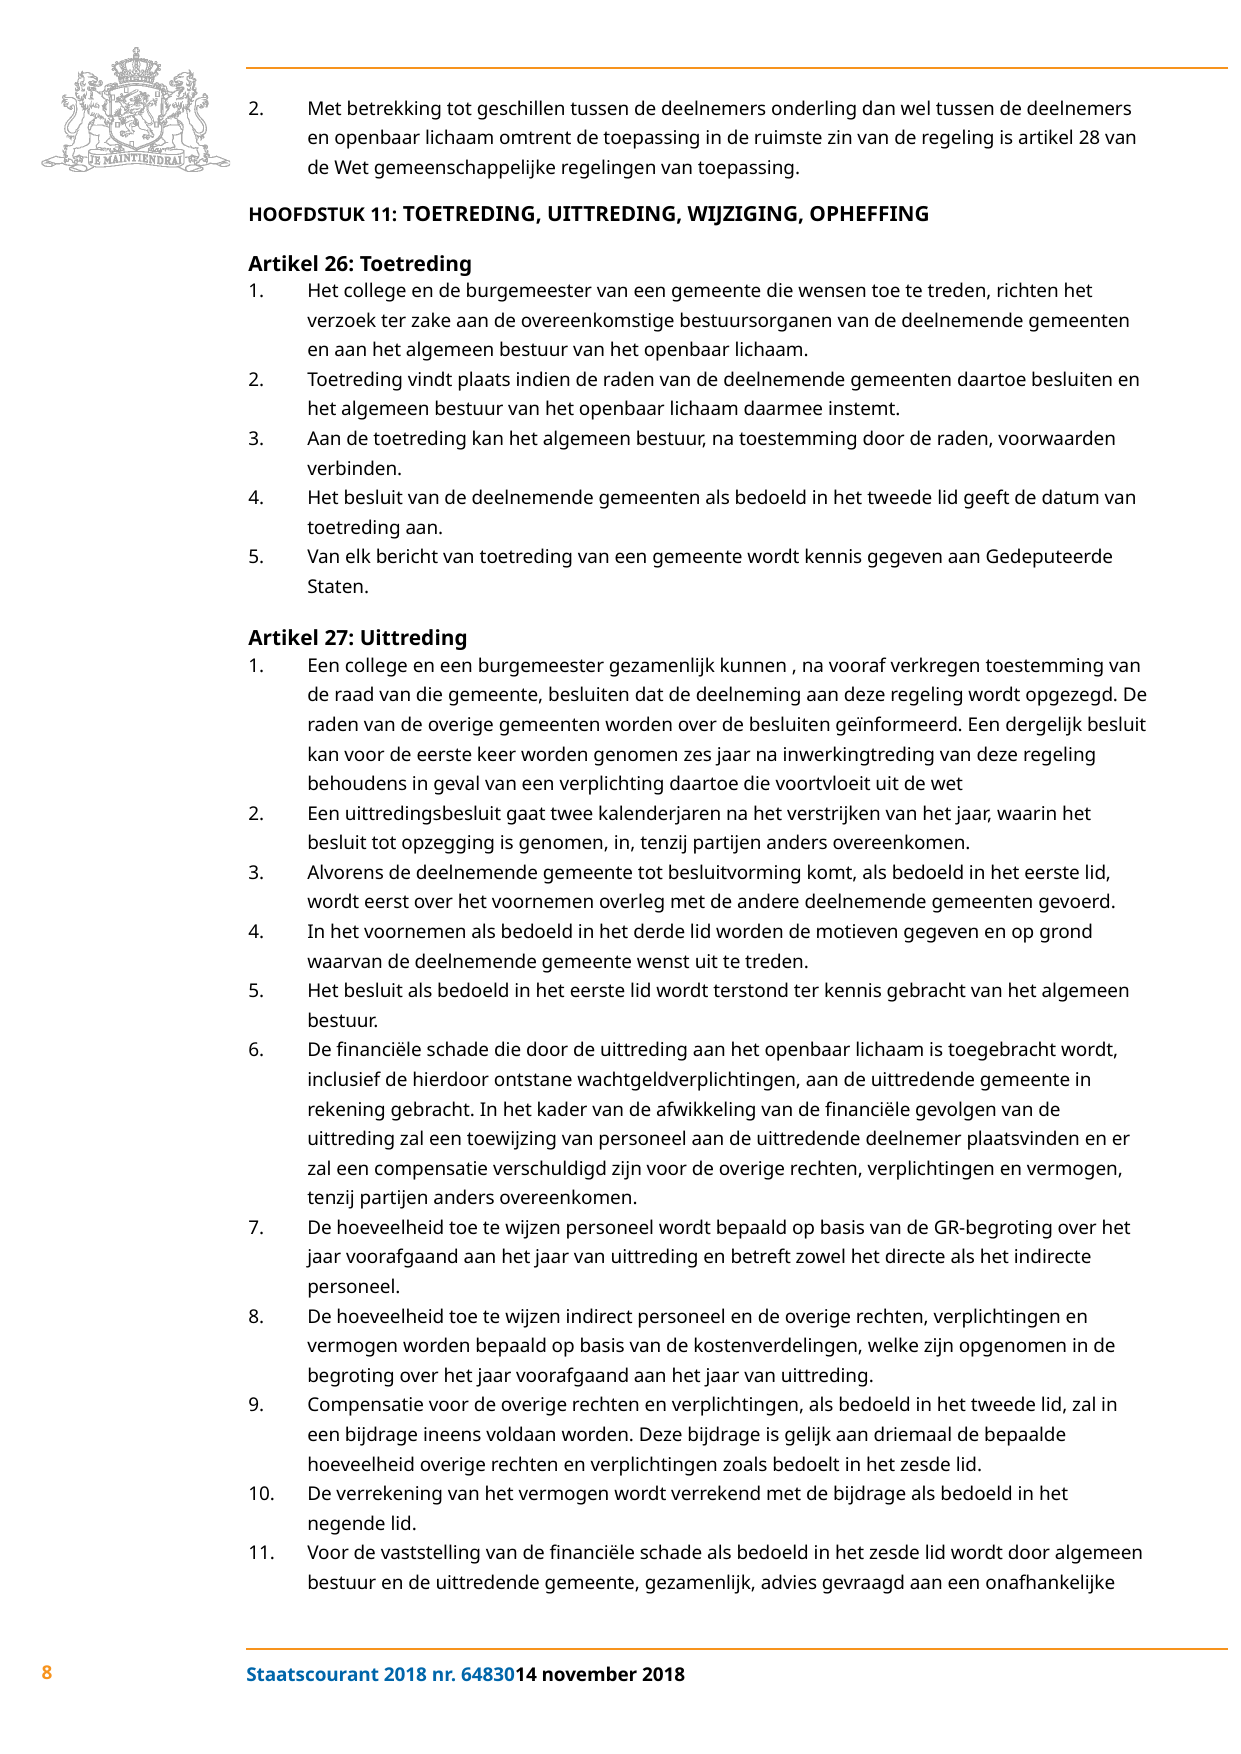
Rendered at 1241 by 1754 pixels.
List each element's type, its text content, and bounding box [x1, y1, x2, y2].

list De hoeveelheid toe te wijzen indirect personeel en de overige rechten, verplichtingen en vermogen worden bepaald op basis van de kostenverdelingen, welke zijn opgenomen in de begroting over het jaar voorafgaand aan het jaar van uittreding. [248, 1303, 1152, 1388]
text Artikel 26: Toetreding [248, 249, 1152, 277]
list Aan de toetreding kan het algemeen bestuur, na toestemming door de raden, voorwaarden verbinden. [248, 425, 1152, 481]
list In het voornemen als bedoeld in het derde lid worden de motieven gegeven en op grond waarvan de deelnemende gemeente wenst uit te treden. [248, 918, 1152, 973]
list Een uittredingsbesluit gaat twee kalenderjaren na het verstrijken van het jaar, waarin het besluit tot opzegging is genomen, in, tenzij partijen anders overeenkomen. [248, 800, 1152, 855]
list Voor de vaststelling van de financiële schade als bedoeld in het zesde lid wordt door algemeen bestuur en de uittredende gemeente, gezamenlijk, advies gevraagd aan een onafhankelijke [248, 1539, 1152, 1595]
list Het college en de burgemeester van een gemeente die wensen toe te treden, richten het verzoek ter zake aan de overeenkomstige bestuursorganen van de deelnemende gemeenten en aan het algemeen bestuur van het openbaar lichaam. [248, 277, 1152, 362]
picture [41, 47, 231, 172]
list Compensatie voor de overige rechten en verplichtingen, als bedoeld in het tweede lid, zal in een bijdrage ineens voldaan worden. Deze bijdrage is gelijk aan driemaal de bepaalde hoeveelheid overige rechten en verplichtingen zoals bedoelt in het zesde lid. [248, 1392, 1152, 1476]
list Een college en een burgemeester gezamenlijk kunnen , na vooraf verkregen toestemming van de raad van die gemeente, besluiten dat de deelneming aan deze regeling wordt opgezegd. De raden van de overige gemeenten worden over de besluiten geïnformeerd. Een dergelijk besluit kan voor de eerste keer worden genomen zes jaar na inwerkingtreding van deze regeling behoudens in geval van een verplichting daartoe die voortvloeit uit de wet [248, 652, 1152, 796]
list De financiële schade die door de uittreding aan het openbaar lichaam is toegebracht wordt, inclusief de hierdoor ontstane wachtgeldverplichtingen, aan de uittredende gemeente in rekening gebracht. In het kader van de afwikkeling van de financiële gevolgen van de uittreding zal een toewijzing van personeel aan de uittredende deelnemer plaatsvinden en er zal een compensatie verschuldigd zijn voor de overige rechten, verplichtingen en vermogen, tenzij partijen anders overeenkomen. [248, 1037, 1152, 1210]
list Het besluit van de deelnemende gemeenten als bedoeld in het tweede lid geeft de datum van toetreding aan. [248, 484, 1152, 540]
list De hoeveelheid toe te wijzen personeel wordt bepaald op basis van de GR-begroting over het jaar voorafgaand aan het jaar van uittreding en betreft zowel het directe als het indirecte personeel. [248, 1214, 1152, 1299]
text HOOFDSTUK 11: TOETREDING, UITTREDING, WIJZIGING, OPHEFFING [248, 199, 1152, 228]
list De verrekening van het vermogen wordt verrekend met de bijdrage als bedoeld in het negende lid. [248, 1480, 1152, 1536]
list Met betrekking tot geschillen tussen de deelnemers onderling dan wel tussen de deelnemers en openbaar lichaam omtrent de toepassing in de ruimste zin van de regeling is artikel 28 van de Wet gemeenschappelijke regelingen van toepassing. [248, 95, 1152, 180]
text Artikel 27: Uittreding [248, 623, 1152, 652]
list Het besluit als bedoeld in het eerste lid wordt terstond ter kennis gebracht van het algemeen bestuur. [248, 977, 1152, 1033]
list Alvorens de deelnemende gemeente tot besluitvorming komt, als bedoeld in het eerste lid, wordt eerst over het voornemen overleg met de andere deelnemende gemeenten gevoerd. [248, 859, 1152, 914]
list Van elk bericht van toetreding van een gemeente wordt kennis gegeven aan Gedeputeerde Staten. [248, 543, 1152, 599]
list Toetreding vindt plaats indien de raden van de deelnemende gemeenten daartoe besluiten en het algemeen bestuur van het openbaar lichaam daarmee instemt. [248, 366, 1152, 421]
